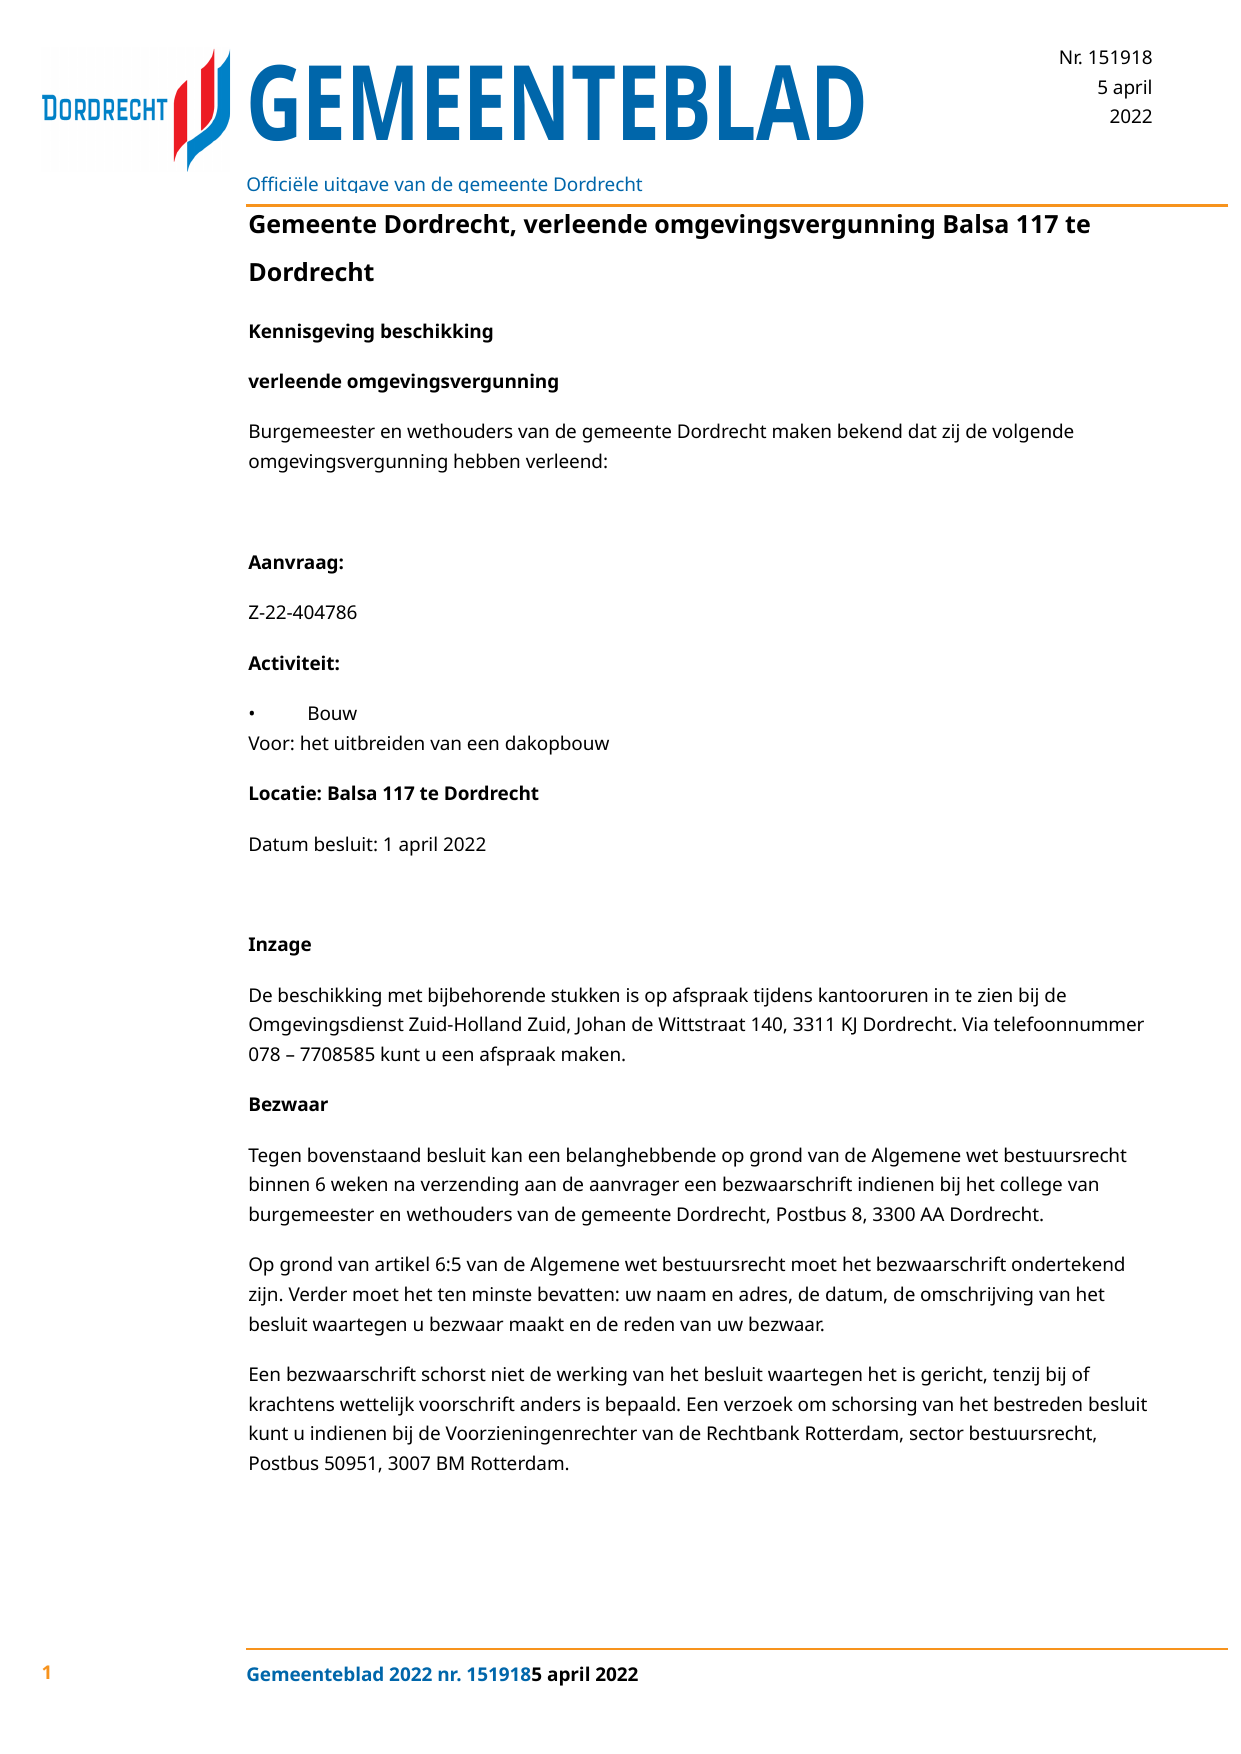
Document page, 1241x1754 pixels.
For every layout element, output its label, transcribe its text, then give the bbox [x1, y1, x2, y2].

text Locatie: Balsa 117 te Dordrecht [248, 780, 1152, 806]
text Voor: het uitbreiden van een dakopbouw [248, 730, 1152, 756]
text Kennisgeving beschikking [248, 318, 1152, 344]
text Tegen bovenstaand besluit kan een belanghebbende op grond van de Algemene wet bestuursrecht binnen 6 weken na verzending aan de aanvrager een bezwaarschrift indienen bij het college van burgemeester en wethouders van de gemeente Dordrecht, Postbus 8, 3300 AA Dordrecht. [248, 1142, 1152, 1227]
picture [41, 47, 231, 172]
list Bouw [248, 700, 1152, 726]
text Inzage [248, 932, 1152, 957]
text Activiteit: [248, 650, 1152, 676]
text Bezwaar [248, 1092, 1152, 1117]
text Datum besluit: 1 april 2022 [248, 831, 1152, 857]
text Burgemeester en wethouders van de gemeente Dordrecht maken bekend dat zij de volgende omgevingsvergunning hebben verleend: [248, 419, 1152, 474]
text Z-22-404786 [248, 599, 1152, 625]
text verleende omgevingsvergunning [248, 368, 1152, 394]
text De beschikking met bijbehorende stukken is op afspraak tijdens kantooruren in te zien bij de Omgevingsdienst Zuid-Holland Zuid, Johan de Wittstraat 140, 3311 KJ Dordrecht. Via telefoonnummer 078 – 7708585 kunt u een afspraak maken. [248, 982, 1152, 1067]
text Gemeente Dordrecht, verleende omgevingsvergunning Balsa 117 te Dordrecht [248, 207, 1152, 288]
text Op grond van artikel 6:5 van de Algemene wet bestuursrecht moet het bezwaarschrift ondertekend zijn. Verder moet het ten minste bevatten: uw naam en adres, de datum, de omschrijving van het besluit waartegen u bezwaar maakt en de reden van uw bezwaar. [248, 1252, 1152, 1337]
text Aanvraag: [248, 549, 1152, 575]
text Een bezwaarschrift schorst niet de werking van het besluit waartegen het is gericht, tenzij bij of krachtens wettelijk voorschrift anders is bepaald. Een verzoek om schorsing van het bestreden besluit kunt u indienen bij de Voorzieningenrechter van de Rechtbank Rotterdam, sector bestuursrecht, Postbus 50951, 3007 BM Rotterdam. [248, 1361, 1152, 1476]
